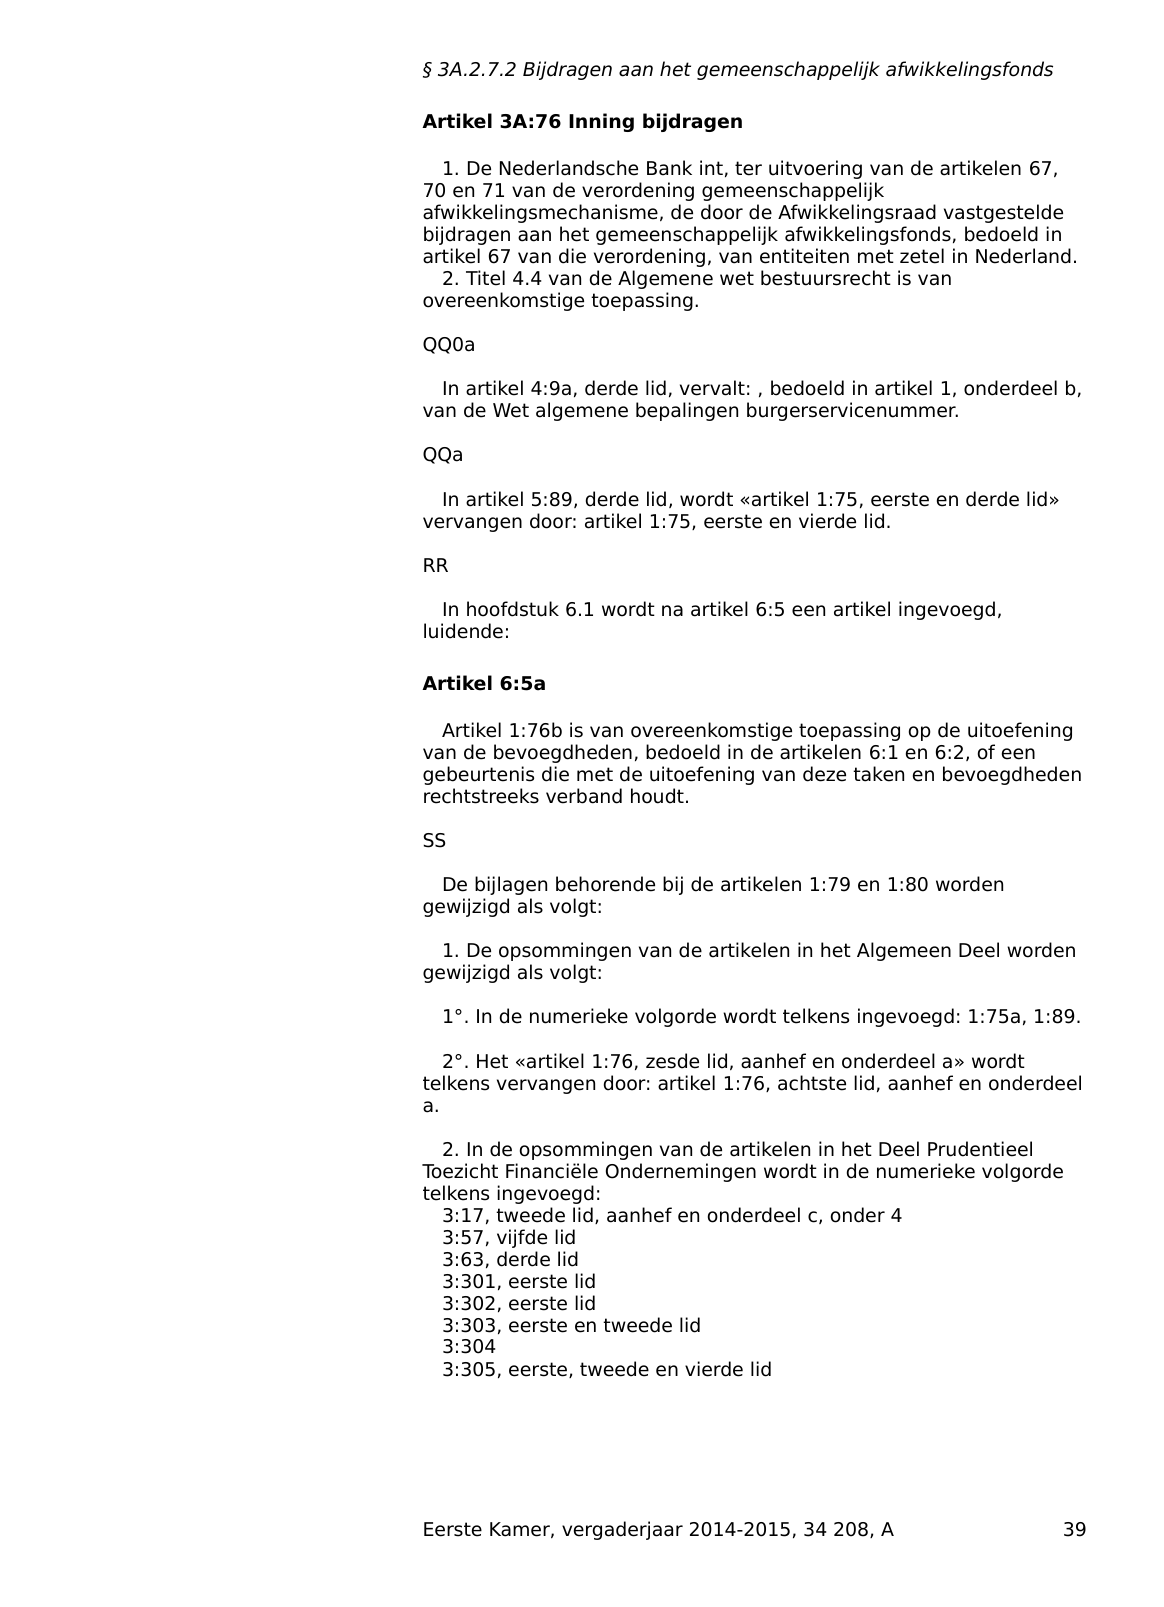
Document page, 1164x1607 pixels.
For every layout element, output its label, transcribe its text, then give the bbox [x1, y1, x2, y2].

text 3:301, eerste lid [422, 1271, 1087, 1292]
subtitle Artikel 3A:76 Inning bijdragen [422, 111, 1087, 133]
text 3:305, eerste, tweede en vierde lid [422, 1358, 1087, 1380]
text 1. De opsommingen van de artikelen in het Algemeen Deel worden gewijzigd als volgt: [422, 940, 1087, 984]
text 3:303, eerste en tweede lid [422, 1314, 1087, 1336]
text 3:302, eerste lid [422, 1292, 1087, 1314]
subtitle Artikel 6:5a [422, 673, 1087, 695]
text QQa [422, 444, 1087, 466]
text De bijlagen behorende bij de artikelen 1:79 en 1:80 worden gewijzigd als volgt: [422, 874, 1087, 918]
text 1. De Nederlandsche Bank int, ter uitvoering van de artikelen 67, 70 en 71 van de verordening gemeenschappelijk afwikkelingsmechanisme, de door de Afwikkelingsraad vastgestelde bijdragen aan het gemeenschappelijk afwikkelingsfonds, bedoeld in artikel 67 van die verordening, van entiteiten met zetel in Nederland. [422, 158, 1087, 268]
text RR [422, 555, 1087, 577]
text 2. In de opsommingen van de artikelen in het Deel Prudentieel Toezicht Financiële Ondernemingen wordt in de numerieke volgorde telkens ingevoegd: [422, 1139, 1087, 1204]
subtitle § 3A.2.7.2 Bijdragen aan het gemeenschappelijk afwikkelingsfonds [422, 59, 1087, 81]
text SS [422, 830, 1087, 852]
text 3:17, tweede lid, aanhef en onderdeel c, onder 4 [422, 1204, 1087, 1227]
text 2. Titel 4.4 van de Algemene wet bestuursrecht is van overeenkomstige toepassing. [422, 268, 1087, 312]
text 3:304 [422, 1336, 1087, 1358]
text 3:57, vijfde lid [422, 1227, 1087, 1248]
text 3:63, derde lid [422, 1248, 1087, 1271]
text In artikel 5:89, derde lid, wordt «artikel 1:75, eerste en derde lid» vervangen door: artikel 1:75, eerste en vierde lid. [422, 488, 1087, 532]
text 1°. In de numerieke volgorde wordt telkens ingevoegd: 1:75a, 1:89. [422, 1006, 1087, 1028]
text In hoofdstuk 6.1 wordt na artikel 6:5 een artikel ingevoegd, luidende: [422, 599, 1087, 643]
text Artikel 1:76b is van overeenkomstige toepassing op de uitoefening van de bevoegdheden, bedoeld in de artikelen 6:1 en 6:2, of een gebeurtenis die met de uitoefening van deze taken en bevoegdheden rechtstreeks verband houdt. [422, 720, 1087, 808]
text In artikel 4:9a, derde lid, vervalt: , bedoeld in artikel 1, onderdeel b, van de Wet algemene bepalingen burgerservicenummer. [422, 378, 1087, 422]
text 2°. Het «artikel 1:76, zesde lid, aanhef en onderdeel a» wordt telkens vervangen door: artikel 1:76, achtste lid, aanhef en onderdeel a. [422, 1051, 1087, 1116]
text QQ0a [422, 334, 1087, 356]
